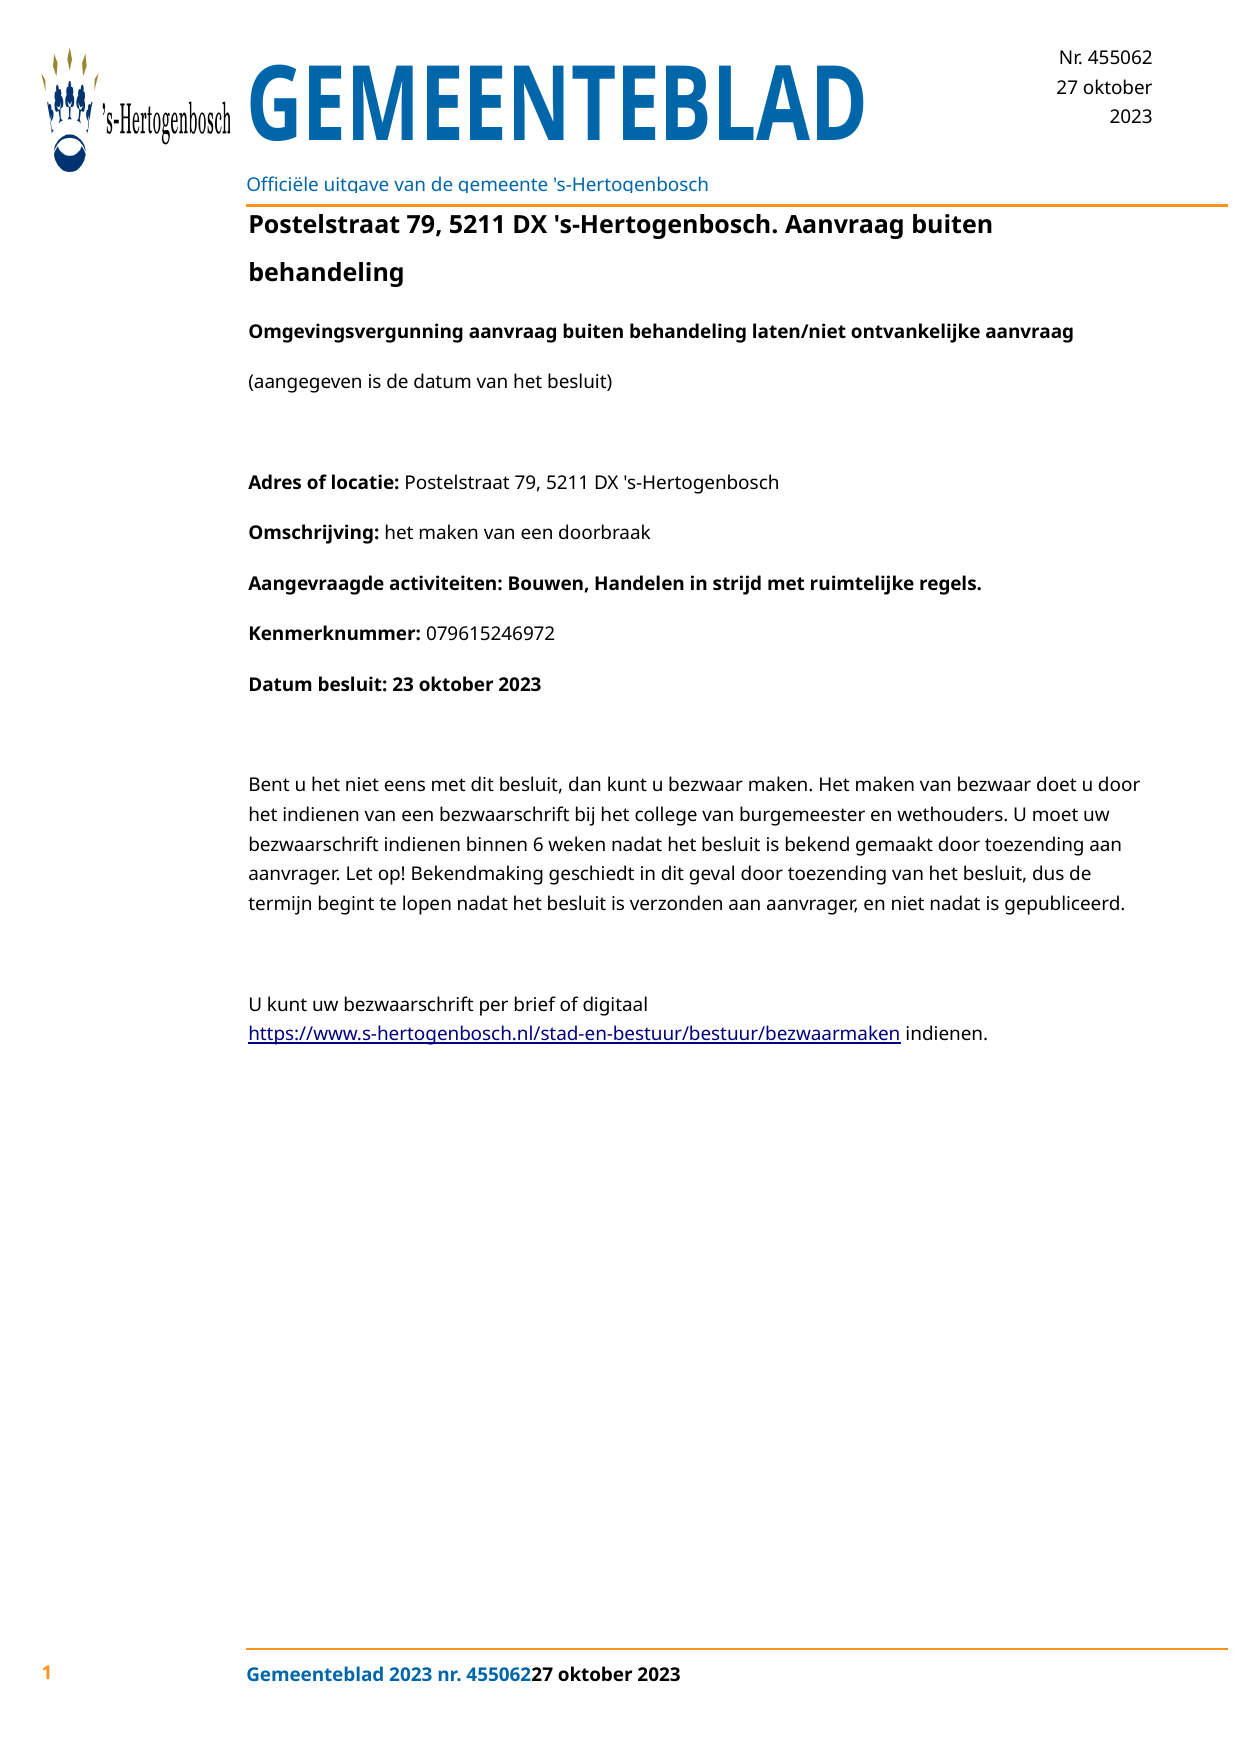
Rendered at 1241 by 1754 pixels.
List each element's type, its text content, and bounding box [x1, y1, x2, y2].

text Omschrijving: het maken van een doorbraak [248, 519, 1152, 545]
text Kenmerknummer: 079615246972 [248, 620, 1152, 646]
text Adres of locatie: Postelstraat 79, 5211 DX 's-Hertogenbosch [248, 469, 1152, 495]
text Postelstraat 79, 5211 DX 's-Hertogenbosch. Aanvraag buiten behandeling [248, 207, 1152, 288]
text (aangegeven is de datum van het besluit) [248, 368, 1152, 394]
text Datum besluit: 23 oktober 2023 [248, 671, 1152, 697]
picture [41, 47, 231, 172]
text Aangevraagde activiteiten: Bouwen, Handelen in strijd met ruimtelijke regels. [248, 570, 1152, 596]
text Omgevingsvergunning aanvraag buiten behandeling laten/niet ontvankelijke aanvraag [248, 318, 1152, 344]
text Bent u het niet eens met dit besluit, dan kunt u bezwaar maken. Het maken van bezwaar doet u door het indienen van een bezwaarschrift bij het college van burgemeester en wethouders. U moet uw bezwaarschrift indienen binnen 6 weken nadat het besluit is bekend gemaakt door toezending aan aanvrager. Let op! Bekendmaking geschiedt in dit geval door toezending van het besluit, dus de termijn begint te lopen nadat het besluit is verzonden aan aanvrager, en niet nadat is gepubliceerd. [248, 772, 1152, 916]
text U kunt uw bezwaarschrift per brief of digitaal https://www.s-hertogenbosch.nl/stad-en-bestuur/bestuur/bezwaarmaken indienen. [248, 991, 1152, 1046]
